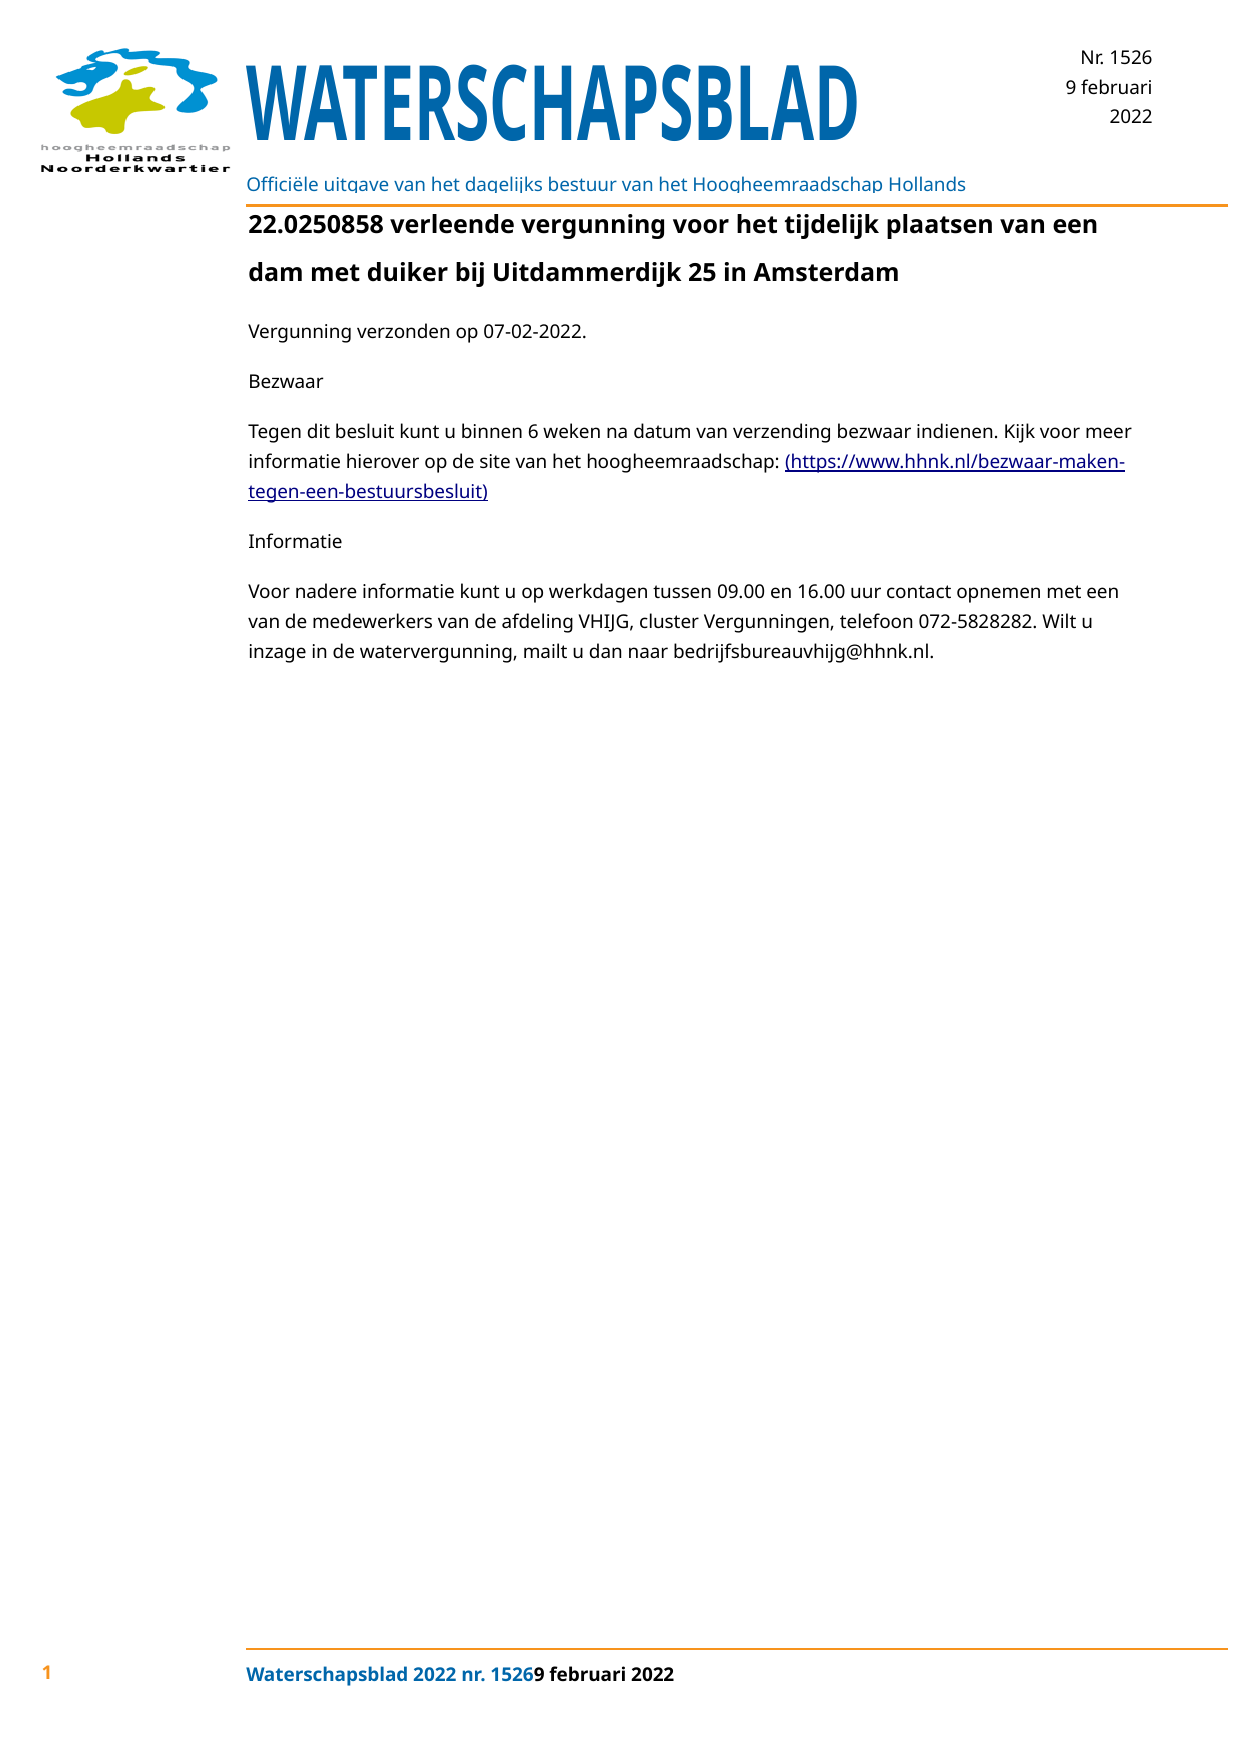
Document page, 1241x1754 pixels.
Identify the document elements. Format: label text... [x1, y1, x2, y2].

text Voor nadere informatie kunt u op werkdagen tussen 09.00 en 16.00 uur contact opnemen met een van de medewerkers van de afdeling VHIJG, cluster Vergunningen, telefoon 072-5828282. Wilt u inzage in de watervergunning, mailt u dan naar bedrijfsbureauvhijg@hhnk.nl. [248, 579, 1152, 664]
text Tegen dit besluit kunt u binnen 6 weken na datum van verzending bezwaar indienen. Kijk voor meer informatie hierover op de site van het hoogheemraadschap: (https://www.hhnk.nl/bezwaar-maken-tegen-een-bestuursbesluit) [248, 419, 1152, 504]
picture [41, 47, 231, 172]
text Vergunning verzonden op 07-02-2022. [248, 318, 1152, 344]
text Bezwaar [248, 368, 1152, 394]
text 22.0250858 verleende vergunning voor het tijdelijk plaatsen van een dam met duiker bij Uitdammerdijk 25 in Amsterdam [248, 207, 1152, 288]
text Informatie [248, 528, 1152, 554]
